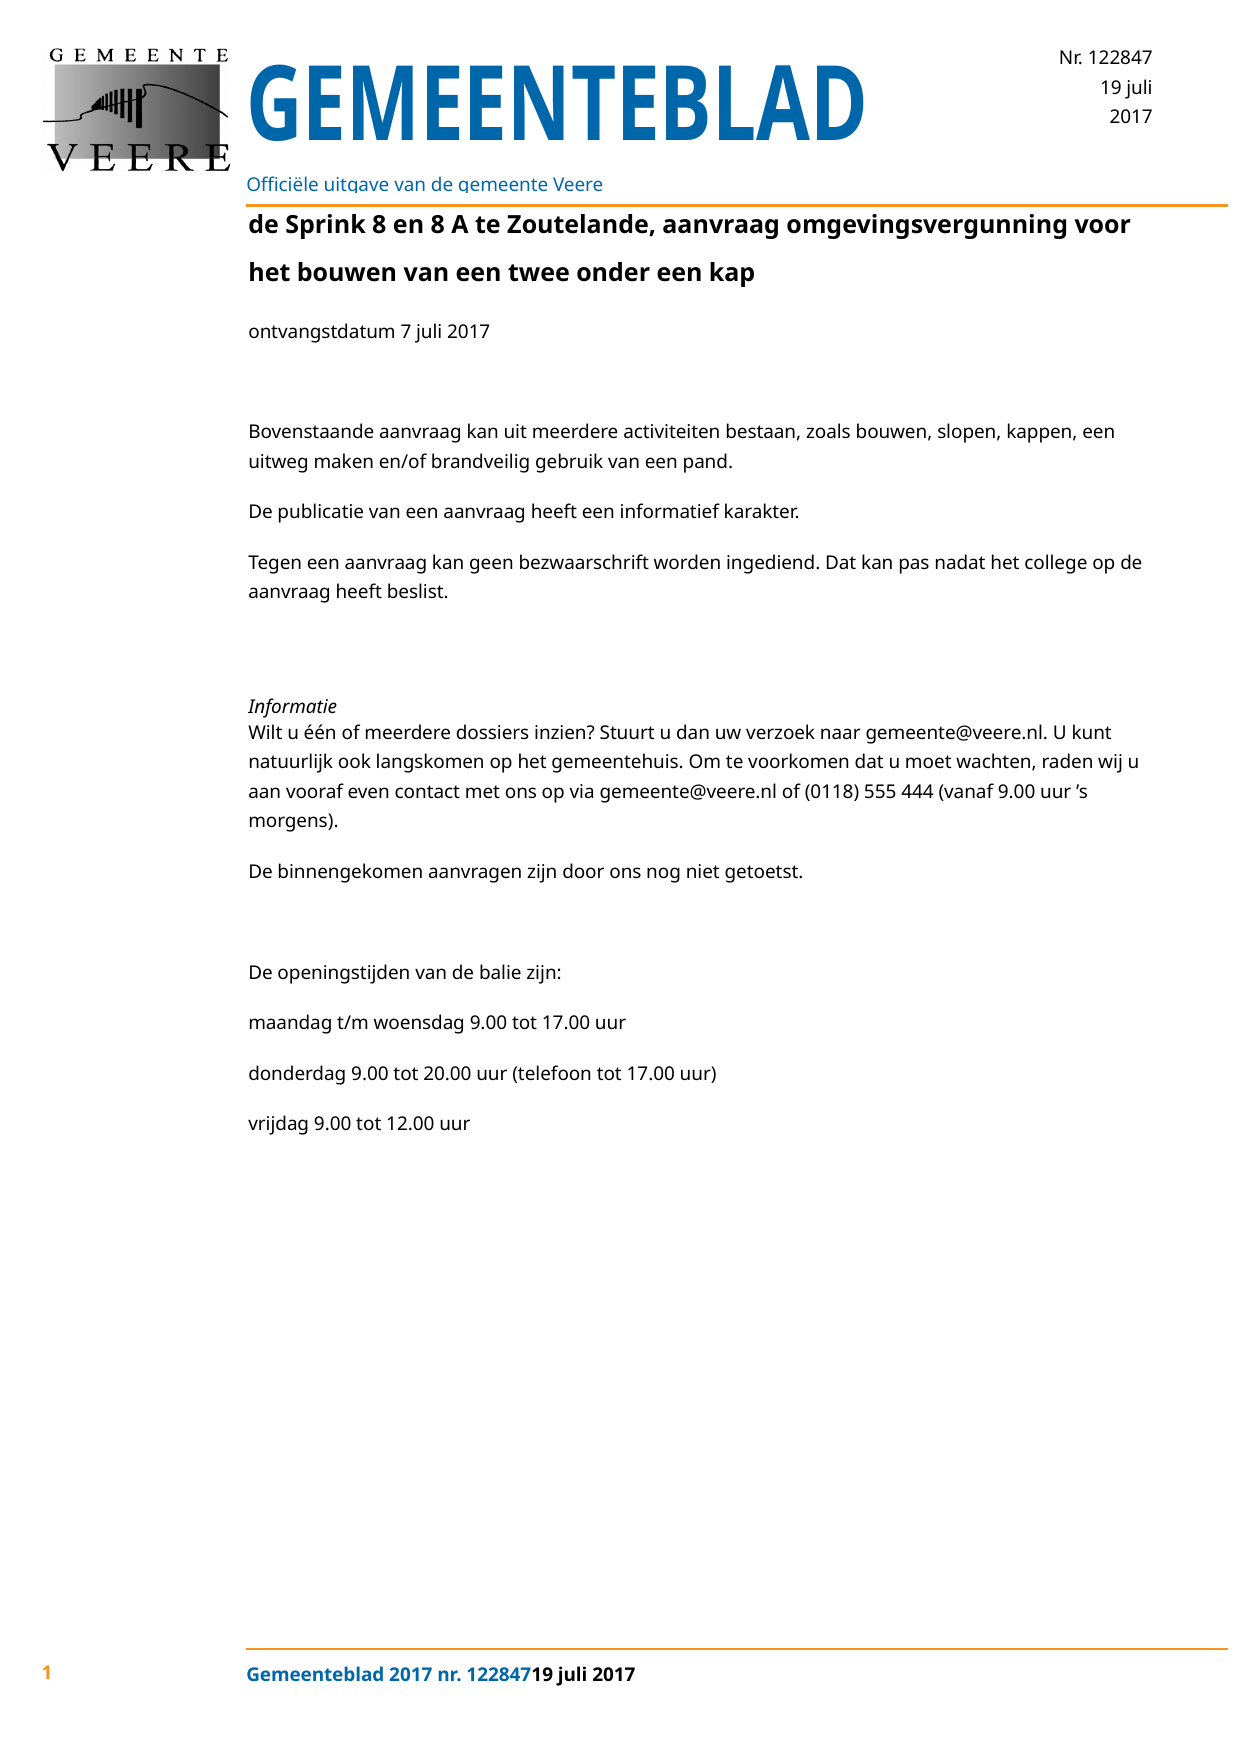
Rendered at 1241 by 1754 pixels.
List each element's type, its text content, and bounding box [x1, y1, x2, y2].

text maandag t/m woensdag 9.00 tot 17.00 uur [248, 1009, 1152, 1035]
picture [41, 47, 231, 172]
text Bovenstaande aanvraag kan uit meerdere activiteiten bestaan, zoals bouwen, slopen, kappen, een uitweg maken en/of brandveilig gebruik van een pand. [248, 419, 1152, 474]
text De binnengekomen aanvragen zijn door ons nog niet getoetst. [248, 858, 1152, 884]
text Informatie [248, 693, 1152, 719]
text donderdag 9.00 tot 20.00 uur (telefoon tot 17.00 uur) [248, 1060, 1152, 1085]
text De openingstijden van de balie zijn: [248, 959, 1152, 984]
text Wilt u één of meerdere dossiers inzien? Stuurt u dan uw verzoek naar gemeente@veere.nl. U kunt natuurlijk ook langskomen op het gemeentehuis. Om te voorkomen dat u moet wachten, raden wij u aan vooraf even contact met ons op via gemeente@veere.nl of (0118) 555 444 (vanaf 9.00 uur ’s morgens). [248, 719, 1152, 833]
text De publicatie van een aanvraag heeft een informatief karakter. [248, 499, 1152, 524]
text vrijdag 9.00 tot 12.00 uur [248, 1110, 1152, 1136]
text Tegen een aanvraag kan geen bezwaarschrift worden ingediend. Dat kan pas nadat het college op de aanvraag heeft beslist. [248, 549, 1152, 604]
text de Sprink 8 en 8 A te Zoutelande, aanvraag omgevingsvergunning voor het bouwen van een twee onder een kap [248, 207, 1152, 288]
text ontvangstdatum 7 juli 2017 [248, 318, 1152, 344]
